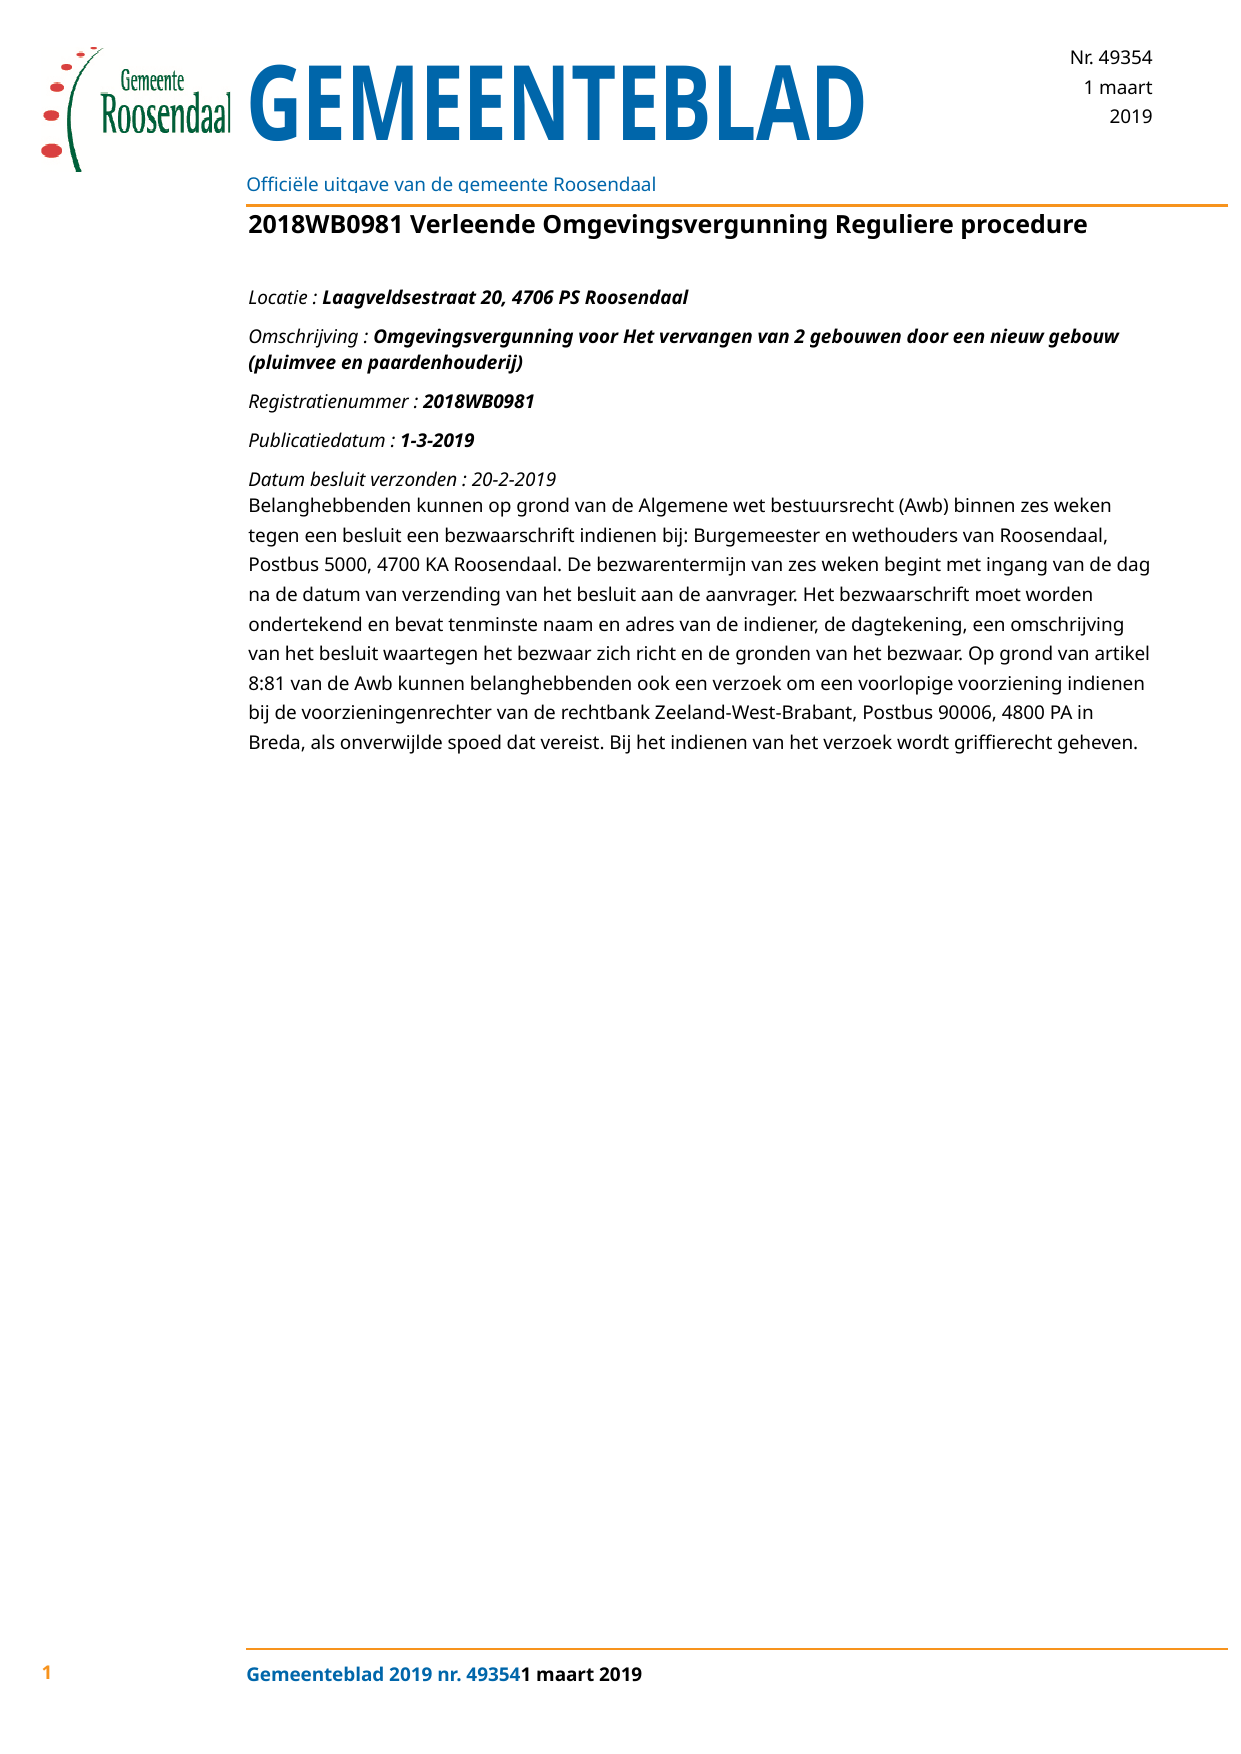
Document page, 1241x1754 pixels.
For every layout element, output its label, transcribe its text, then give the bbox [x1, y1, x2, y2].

text Datum besluit verzonden : 20-2-2019 [248, 467, 1152, 492]
text Publicatiedatum : 1-3-2019 [248, 427, 1152, 453]
text 2018WB0981 Verleende Omgevingsvergunning Reguliere procedure [248, 207, 1152, 241]
text Registratienummer : 2018WB0981 [248, 388, 1152, 414]
text Omschrijving : Omgevingsvergunning voor Het vervangen van 2 gebouwen door een nieuw gebouw (pluimvee en paardenhouderij) [248, 323, 1152, 374]
text Belanghebbenden kunnen op grond van de Algemene wet bestuursrecht (Awb) binnen zes weken tegen een besluit een bezwaarschrift indienen bij: Burgemeester en wethouders van Roosendaal, Postbus 5000, 4700 KA Roosendaal. De bezwarentermijn van zes weken begint met ingang van de dag na de datum van verzending van het besluit aan de aanvrager. Het bezwaarschrift moet worden ondertekend en bevat tenminste naam en adres van de indiener, de dagtekening, een omschrijving van het besluit waartegen het bezwaar zich richt en de gronden van het bezwaar. Op grond van artikel 8:81 van de Awb kunnen belanghebbenden ook een verzoek om een voorlopige voorziening indienen bij de voorzieningenrechter van de rechtbank Zeeland-West-Brabant, Postbus 90006, 4800 PA in Breda, als onverwijlde spoed dat vereist. Bij het indienen van het verzoek wordt griffierecht geheven. [248, 492, 1152, 755]
picture [41, 47, 231, 172]
text Locatie : Laagveldsestraat 20, 4706 PS Roosendaal [248, 284, 1152, 309]
